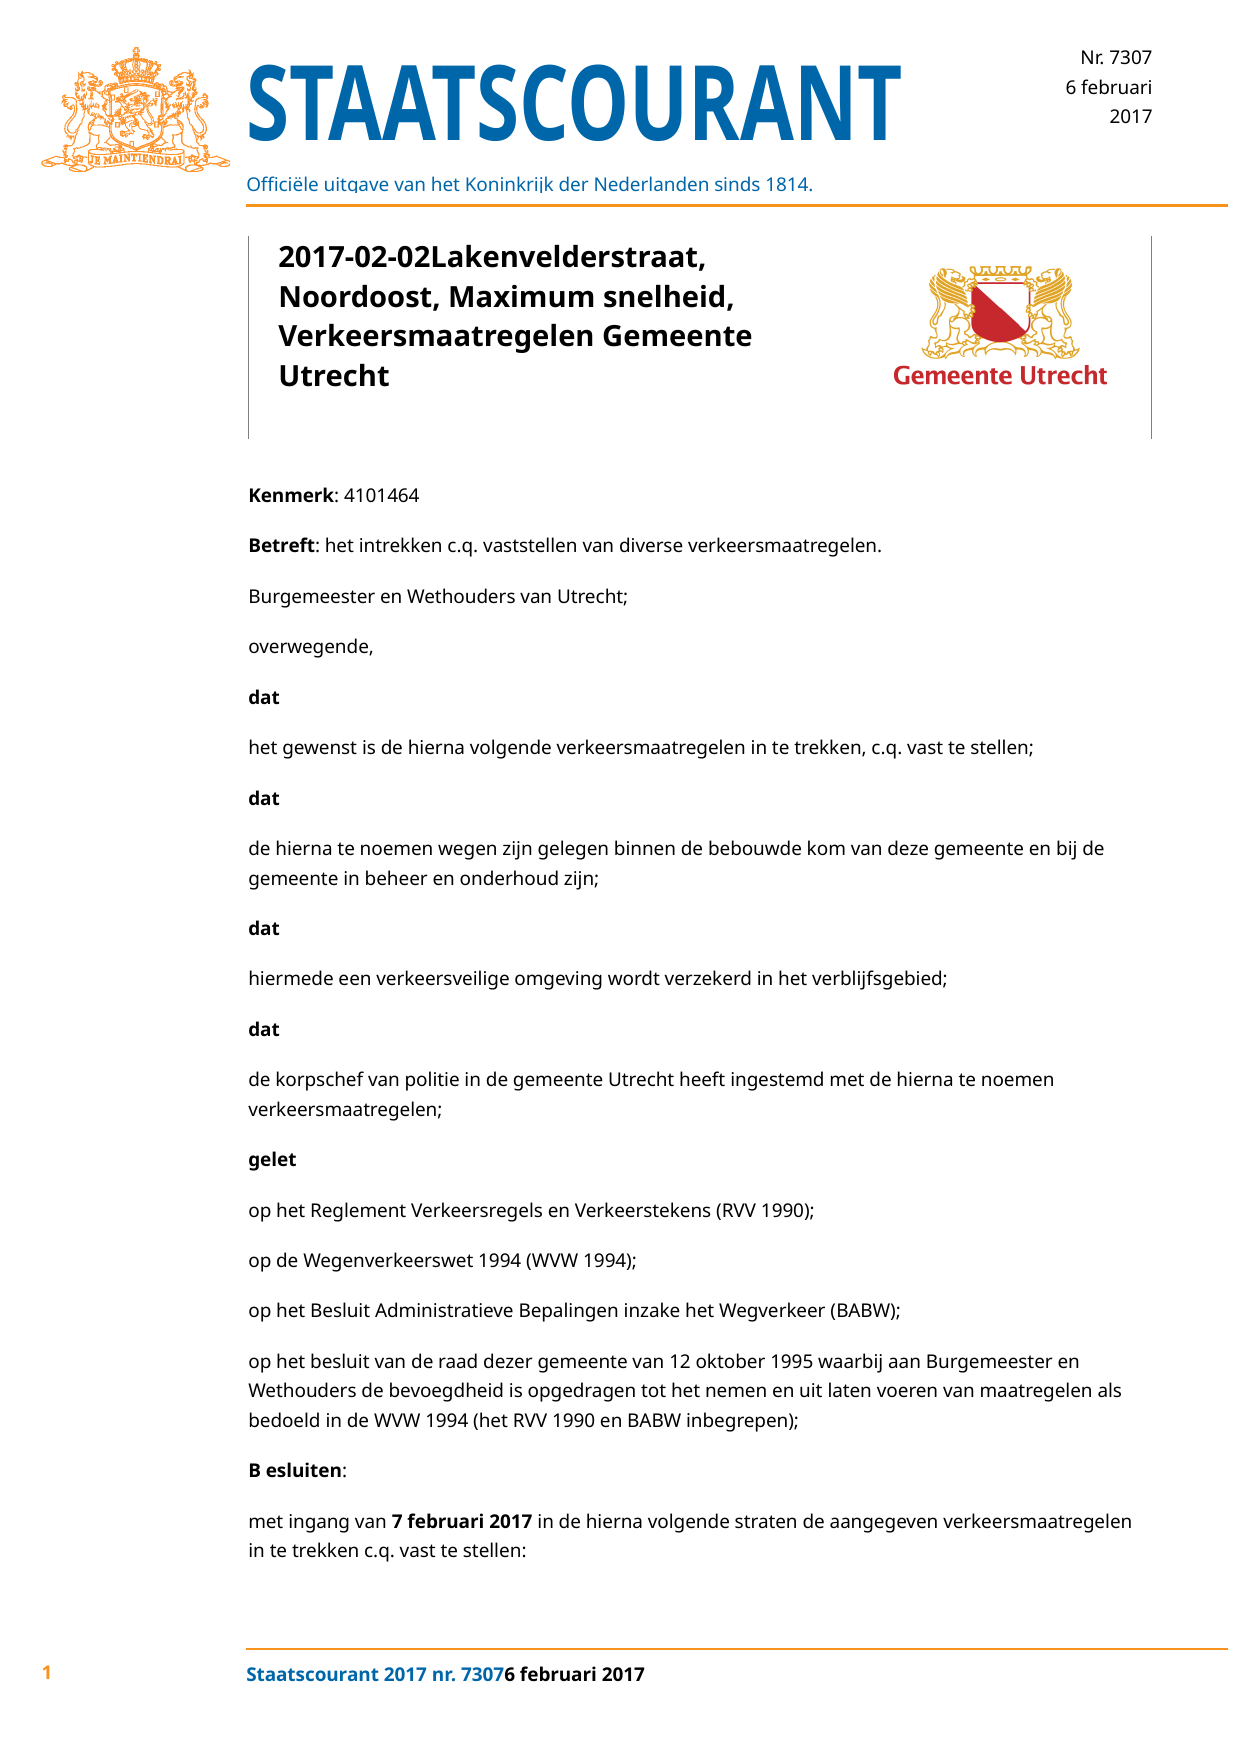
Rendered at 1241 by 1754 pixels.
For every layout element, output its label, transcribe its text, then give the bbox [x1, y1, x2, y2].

text op het Besluit Administratieve Bepalingen inzake het Wegverkeer (BABW); [248, 1298, 1152, 1323]
table_header [850, 236, 882, 413]
text dat [248, 915, 1152, 941]
text dat [248, 1016, 1152, 1042]
text Burgemeester en Wethouders van Utrecht; [248, 583, 1152, 609]
text de hierna te noemen wegen zijn gelegen binnen de bebouwde kom van deze gemeente en bij de gemeente in beheer en onderhoud zijn; [248, 835, 1152, 891]
table_header [850, 414, 1151, 439]
text op de Wegenverkeerswet 1994 (WVW 1994); [248, 1247, 1152, 1273]
text dat [248, 684, 1152, 710]
text B esluiten: [248, 1458, 1152, 1483]
table_header [1119, 236, 1151, 413]
text overwegende, [248, 633, 1152, 659]
text het gewenst is de hierna volgende verkeersmaatregelen in te trekken, c.q. vast te stellen; [248, 734, 1152, 760]
text Kenmerk: 4101464 [248, 482, 1152, 508]
text op het Reglement Verkeersregels en Verkeerstekens (RVV 1990); [248, 1197, 1152, 1223]
text met ingang van 7 februari 2017 in de hierna volgende straten de aangegeven verkeersmaatregelen in te trekken c.q. vast te stellen: [248, 1508, 1152, 1563]
table_header 2017-02-02Lakenvelderstraat, Noordoost, Maximum snelheid, Verkeersmaatregelen Gemeente Utrecht [249, 236, 850, 439]
text dat [248, 785, 1152, 811]
picture [41, 47, 231, 172]
text op het besluit van de raad dezer gemeente van 12 oktober 1995 waarbij aan Burgemeester en Wethouders de bevoegdheid is opgedragen tot het nemen en uit laten voeren van maatregelen als bedoeld in de WVW 1994 (het RVV 1990 en BABW inbegrepen); [248, 1348, 1152, 1433]
text de korpschef van politie in de gemeente Utrecht heeft ingestemd met de hierna te noemen verkeersmaatregelen; [248, 1066, 1152, 1122]
picture [882, 236, 1119, 414]
text hiermede een verkeersveilige omgeving wordt verzekerd in het verblijfsgebied; [248, 966, 1152, 991]
text Betreft: het intrekken c.q. vaststellen van diverse verkeersmaatregelen. [248, 533, 1152, 558]
text gelet [248, 1146, 1152, 1172]
